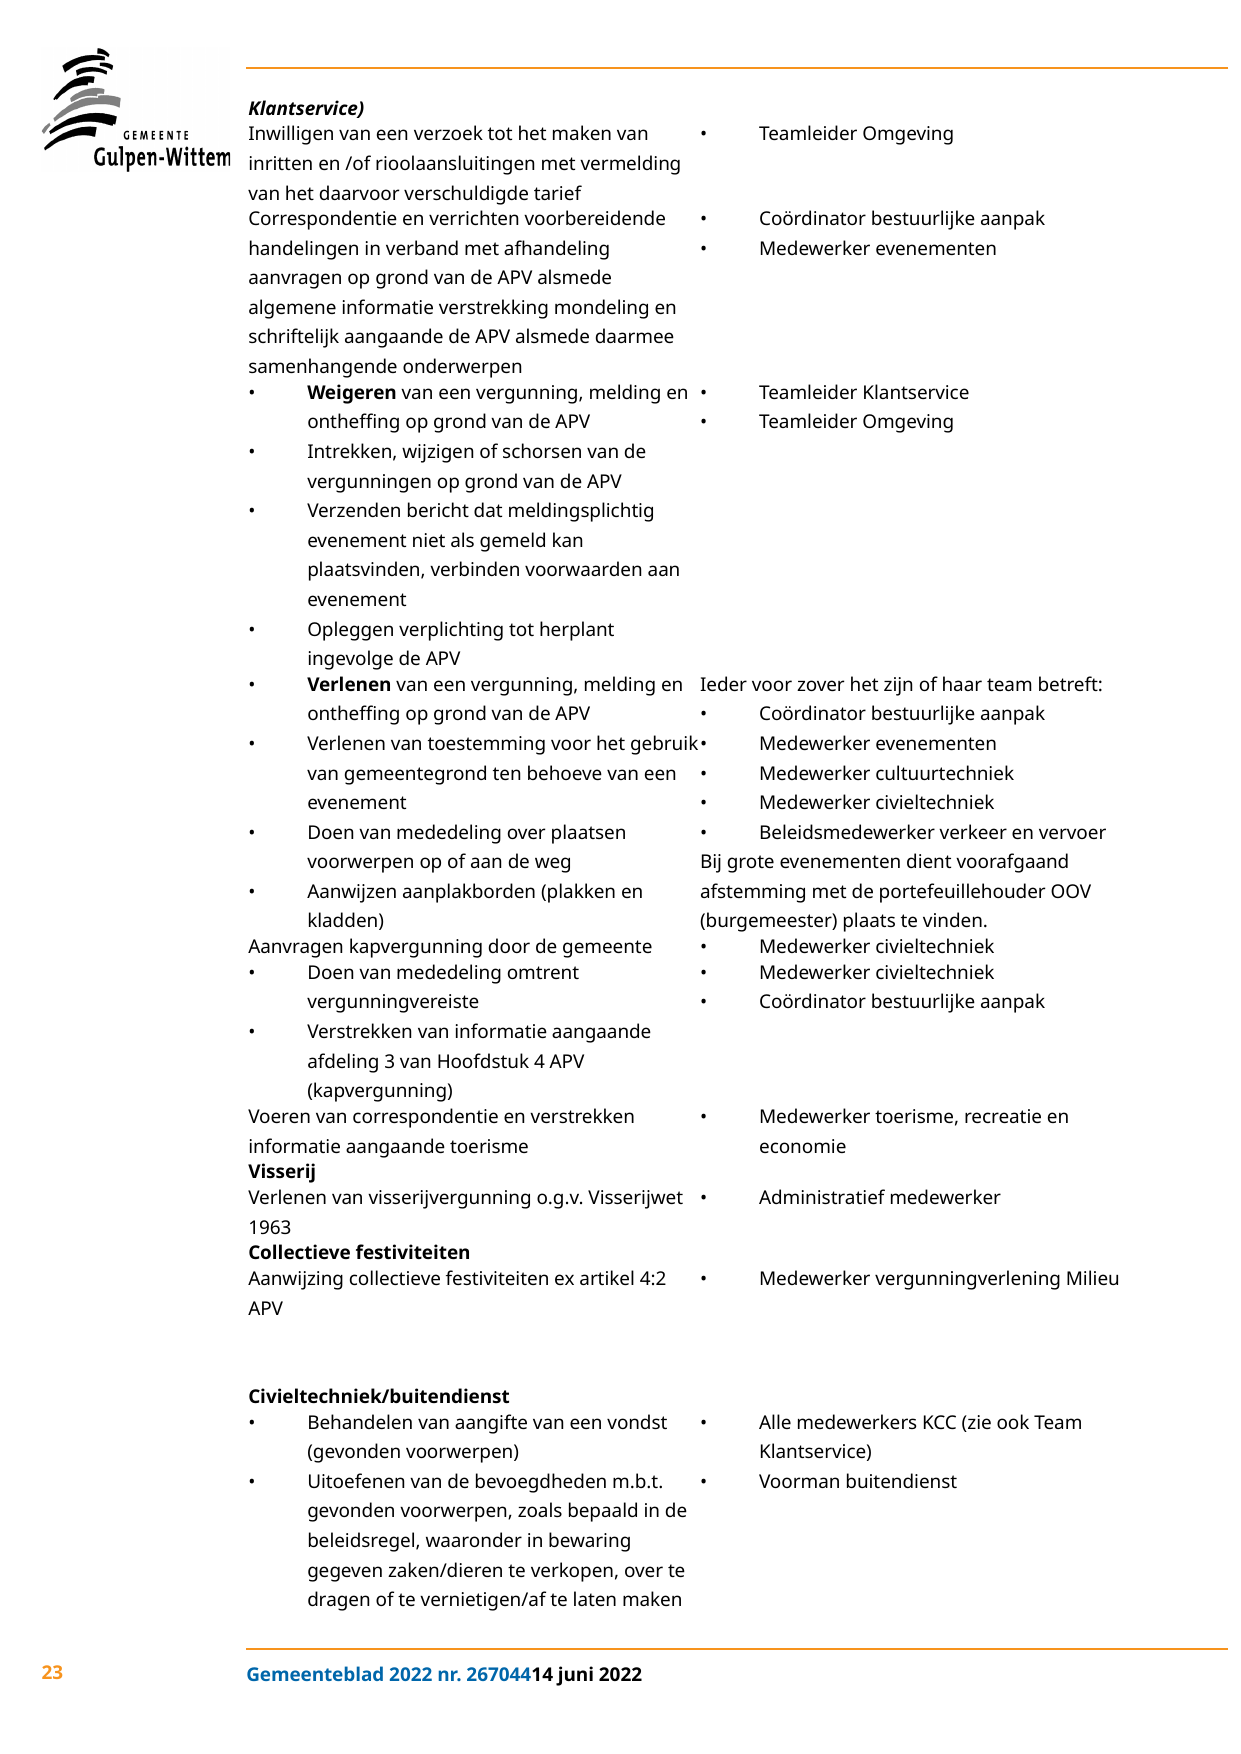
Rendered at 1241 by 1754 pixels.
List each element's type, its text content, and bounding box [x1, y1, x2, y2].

table_cell Teamleider Omgeving [700, 121, 1152, 205]
table_cell Alle medewerkers KCC (zie ook Team Klantservice) Voorman buitendienst [700, 1409, 1152, 1612]
table_cell Medewerker toerisme, recreatie en economie [700, 1103, 1152, 1158]
table_cell Visserij [248, 1159, 700, 1184]
table_cell Inwilligen van een verzoek tot het maken van inritten en /of rioolaansluitingen met vermelding van het daarvoor verschuldigde tarief [248, 121, 700, 205]
table_cell Medewerker vergunningverlening Milieu [700, 1265, 1152, 1321]
table_cell Collectieve festiviteiten [248, 1240, 700, 1265]
table_header Civieltechniek/buitendienst [248, 1383, 700, 1409]
table_cell Verlenen van visserijvergunning o.g.v. Visserijwet 1963 [248, 1184, 700, 1239]
table_cell Verlenen van een vergunning, melding en ontheffing op grond van de APV Verlenen van toestemming voor het gebruik van gemeentegrond ten behoeve van een evenement Doen van mededeling over plaatsen voorwerpen op of aan de weg Aanwijzen aanplakborden (plakken en kladden) [248, 671, 700, 933]
table_cell Correspondentie en verrichten voorbereidende handelingen in verband met afhandeling aanvragen op grond van de APV alsmede algemene informatie verstrekking mondeling en schriftelijk aangaande de APV alsmede daarmee samenhangende onderwerpen [248, 205, 700, 379]
table_cell Aanwijzing collectieve festiviteiten ex artikel 4:2 APV [248, 1265, 700, 1321]
table_cell [700, 1159, 1152, 1184]
table_cell Coördinator bestuurlijke aanpak Medewerker evenementen [700, 205, 1152, 379]
table_cell [700, 95, 1152, 121]
table_cell Medewerker civieltechniek Coördinator bestuurlijke aanpak [700, 959, 1152, 1103]
table_cell Voeren van correspondentie en verstrekken informatie aangaande toerisme [248, 1103, 700, 1158]
table_cell Medewerker civieltechniek [700, 934, 1152, 959]
table_cell Klantservice) [248, 95, 700, 121]
picture [41, 47, 231, 172]
table_cell Weigeren van een vergunning, melding en ontheffing op grond van de APV Intrekken, wijzigen of schorsen van de vergunningen op grond van de APV Verzenden bericht dat meldingsplichtig evenement niet als gemeld kan plaatsvinden, verbinden voorwaarden aan evenement Opleggen verplichting tot herplant ingevolge de APV [248, 379, 700, 671]
table_cell Administratief medewerker [700, 1184, 1152, 1239]
table_header [700, 1383, 1152, 1409]
table_cell [700, 1240, 1152, 1265]
table_cell Teamleider Klantservice Teamleider Omgeving [700, 379, 1152, 671]
table_cell Aanvragen kapvergunning door de gemeente [248, 934, 700, 959]
table_cell Behandelen van aangifte van een vondst (gevonden voorwerpen) Uitoefenen van de bevoegdheden m.b.t. gevonden voorwerpen, zoals bepaald in de beleidsregel, waaronder in bewaring gegeven zaken/dieren te verkopen, over te dragen of te vernietigen/af te laten maken [248, 1409, 700, 1612]
table_cell Doen van mededeling omtrent vergunningvereiste Verstrekken van informatie aangaande afdeling 3 van Hoofdstuk 4 APV (kapvergunning) [248, 959, 700, 1103]
table_cell Ieder voor zover het zijn of haar team betreft: Coördinator bestuurlijke aanpak Medewerker evenementen Medewerker cultuurtechniek Medewerker civieltechniek Beleidsmedewerker verkeer en vervoer Bij grote evenementen dient voorafgaand afstemming met de portefeuillehouder OOV (burgemeester) plaats te vinden. [700, 671, 1152, 933]
